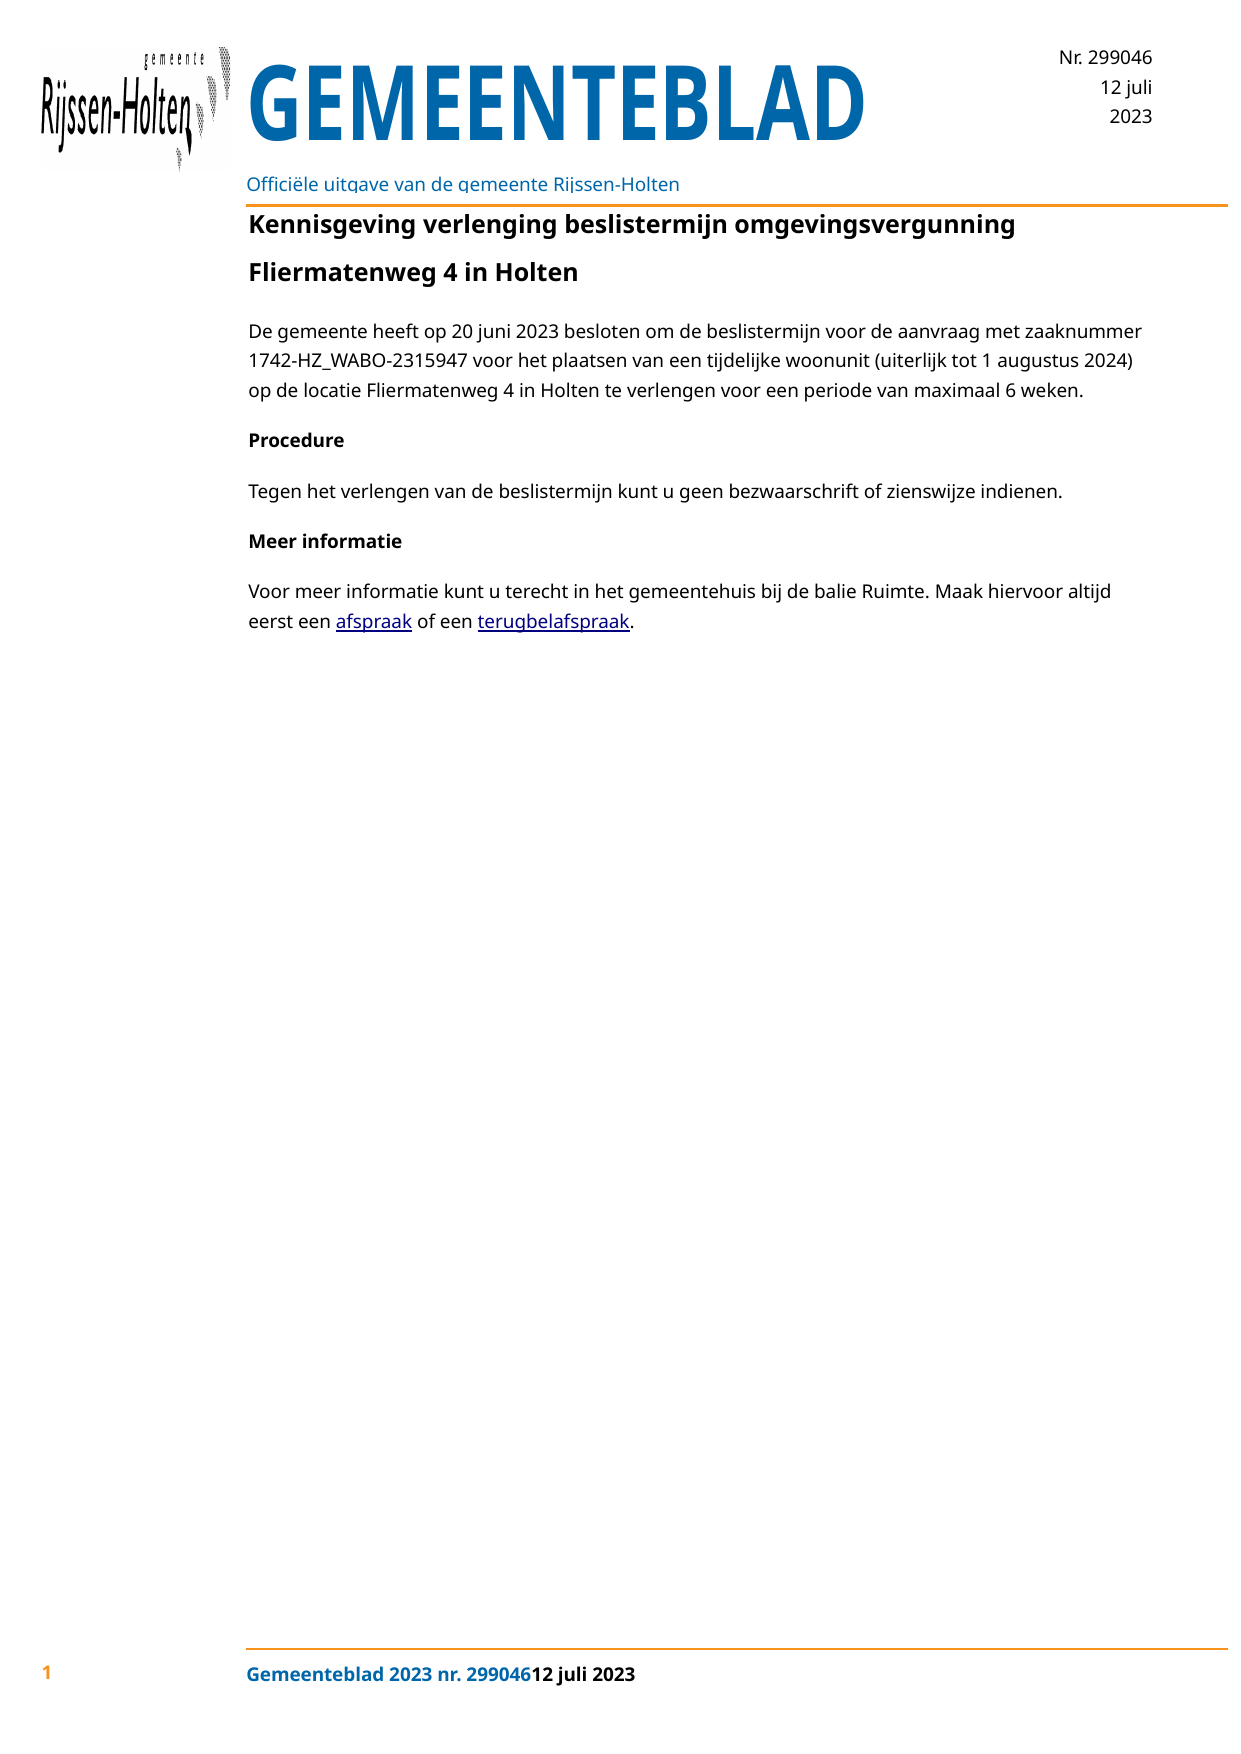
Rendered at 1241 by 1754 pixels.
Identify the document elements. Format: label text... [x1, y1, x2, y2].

text De gemeente heeft op 20 juni 2023 besloten om de beslistermijn voor de aanvraag met zaaknummer 1742-HZ_WABO-2315947 voor het plaatsen van een tijdelijke woonunit (uiterlijk tot 1 augustus 2024) op de locatie Fliermatenweg 4 in Holten te verlengen voor een periode van maximaal 6 weken. [248, 318, 1152, 403]
text Procedure [248, 427, 1152, 453]
picture [41, 47, 231, 172]
text Kennisgeving verlenging beslistermijn omgevingsvergunning Fliermatenweg 4 in Holten [248, 207, 1152, 288]
text Voor meer informatie kunt u terecht in het gemeentehuis bij de balie Ruimte. Maak hiervoor altijd eerst een afspraak of een terugbelafspraak. [248, 579, 1152, 634]
text Meer informatie [248, 528, 1152, 554]
text Tegen het verlengen van de beslistermijn kunt u geen bezwaarschrift of zienswijze indienen. [248, 478, 1152, 504]
